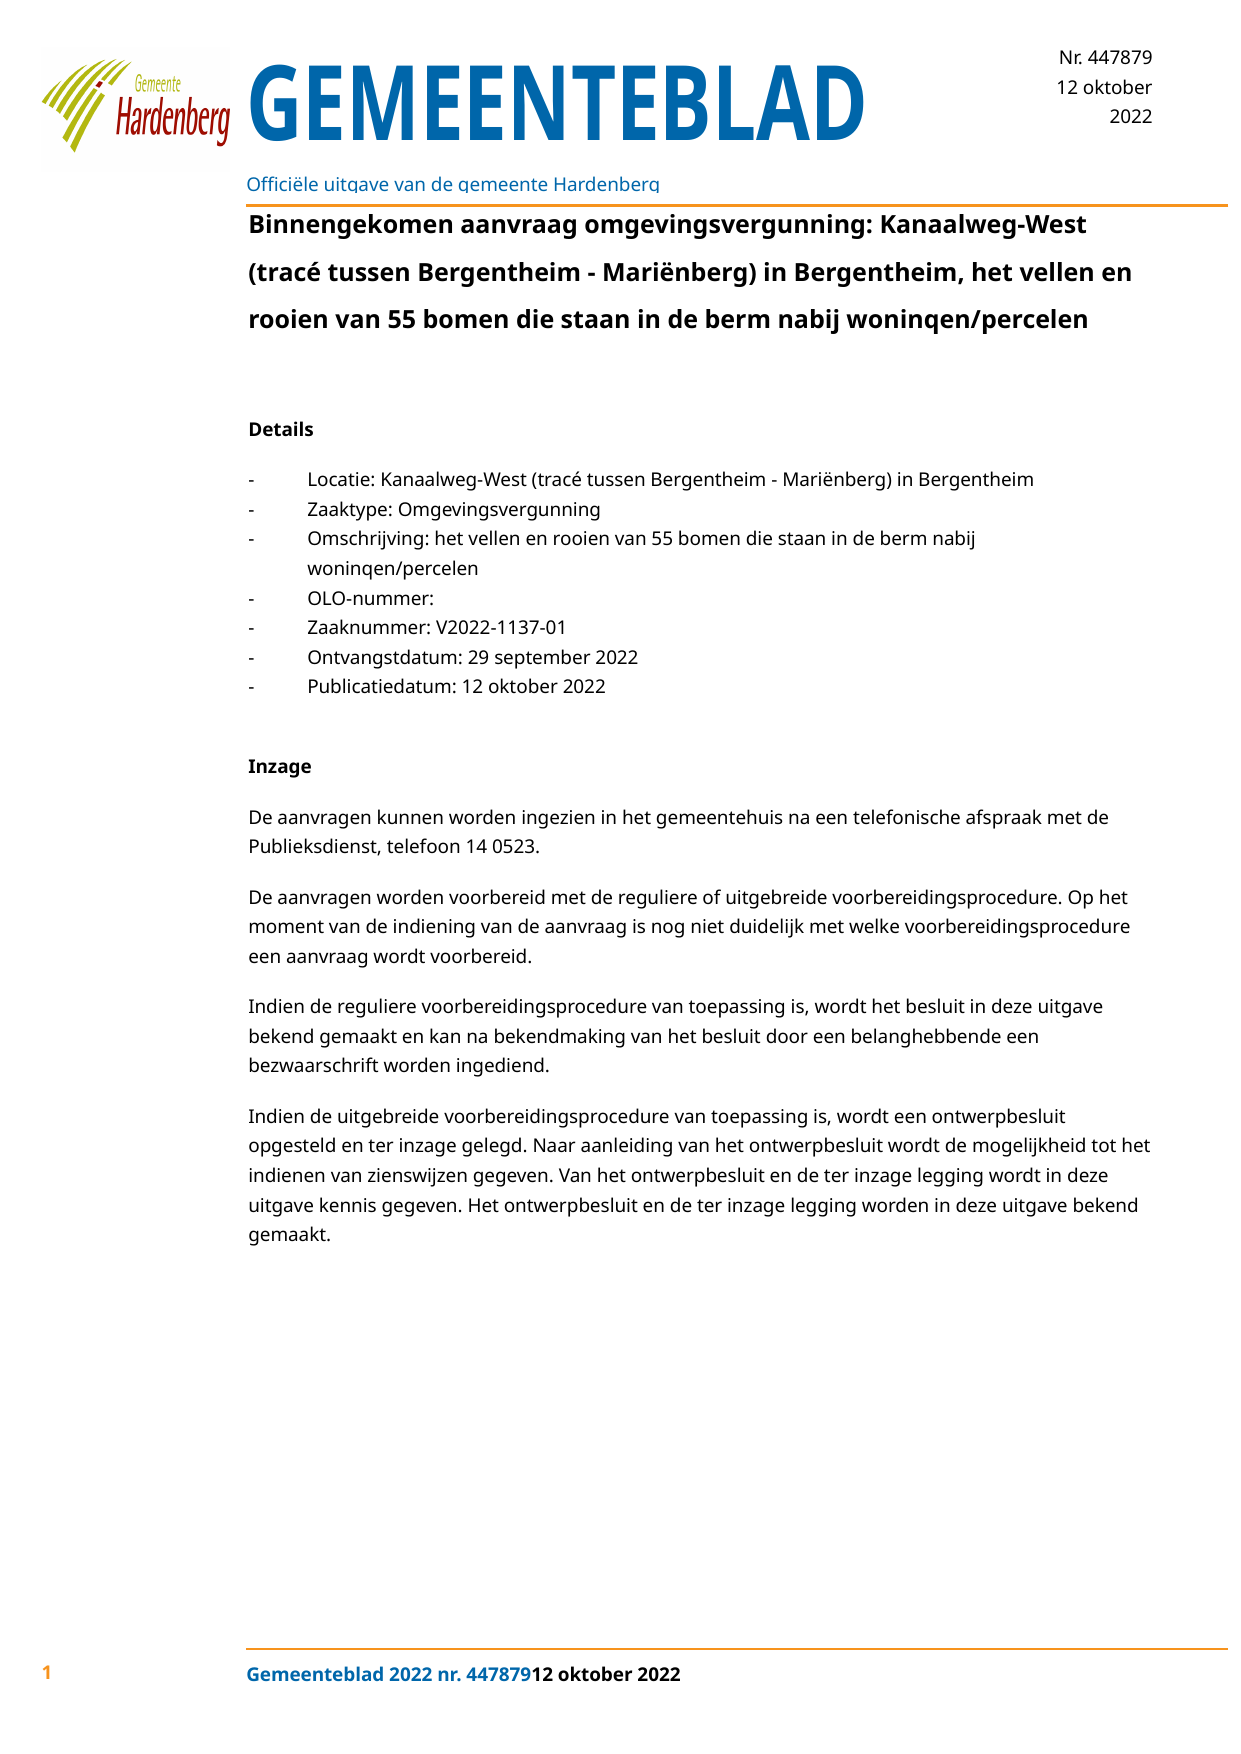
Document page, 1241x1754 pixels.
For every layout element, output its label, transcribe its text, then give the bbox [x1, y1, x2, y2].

text Inzage [248, 753, 1152, 779]
text De aanvragen worden voorbereid met de reguliere of uitgebreide voorbereidingsprocedure. Op het moment van de indiening van de aanvraag is nog niet duidelijk met welke voorbereidingsprocedure een aanvraag wordt voorbereid. [248, 884, 1152, 969]
text Indien de uitgebreide voorbereidingsprocedure van toepassing is, wordt een ontwerpbesluit opgesteld en ter inzage gelegd. Naar aanleiding van het ontwerpbesluit wordt de mogelijkheid tot het indienen van zienswijzen gegeven. Van het ontwerpbesluit en de ter inzage legging wordt in deze uitgave kennis gegeven. Het ontwerpbesluit en de ter inzage legging worden in deze uitgave bekend gemaakt. [248, 1103, 1152, 1247]
picture [41, 47, 231, 172]
text Binnengekomen aanvraag omgevingsvergunning: Kanaalweg-West (tracé tussen Bergentheim - Mariënberg) in Bergentheim, het vellen en rooien van 55 bomen die staan in de berm nabij woninqen/percelen [248, 207, 1152, 336]
list OLO-nummer: [248, 585, 1152, 610]
text Indien de reguliere voorbereidingsprocedure van toepassing is, wordt het besluit in deze uitgave bekend gemaakt en kan na bekendmaking van het besluit door een belanghebbende een bezwaarschrift worden ingediend. [248, 993, 1152, 1078]
list Zaaktype: Omgevingsvergunning [248, 496, 1152, 522]
list Omschrijving: het vellen en rooien van 55 bomen die staan in de berm nabij woninqen/percelen [248, 526, 1152, 581]
list Locatie: Kanaalweg-West (tracé tussen Bergentheim - Mariënberg) in Bergentheim [248, 466, 1152, 492]
list Publicatiedatum: 12 oktober 2022 [248, 673, 1152, 699]
text Details [248, 416, 1152, 442]
list Ontvangstdatum: 29 september 2022 [248, 644, 1152, 669]
list Zaaknummer: V2022-1137-01 [248, 614, 1152, 640]
text De aanvragen kunnen worden ingezien in het gemeentehuis na een telefonische afspraak met de Publieksdienst, telefoon 14 0523. [248, 804, 1152, 859]
